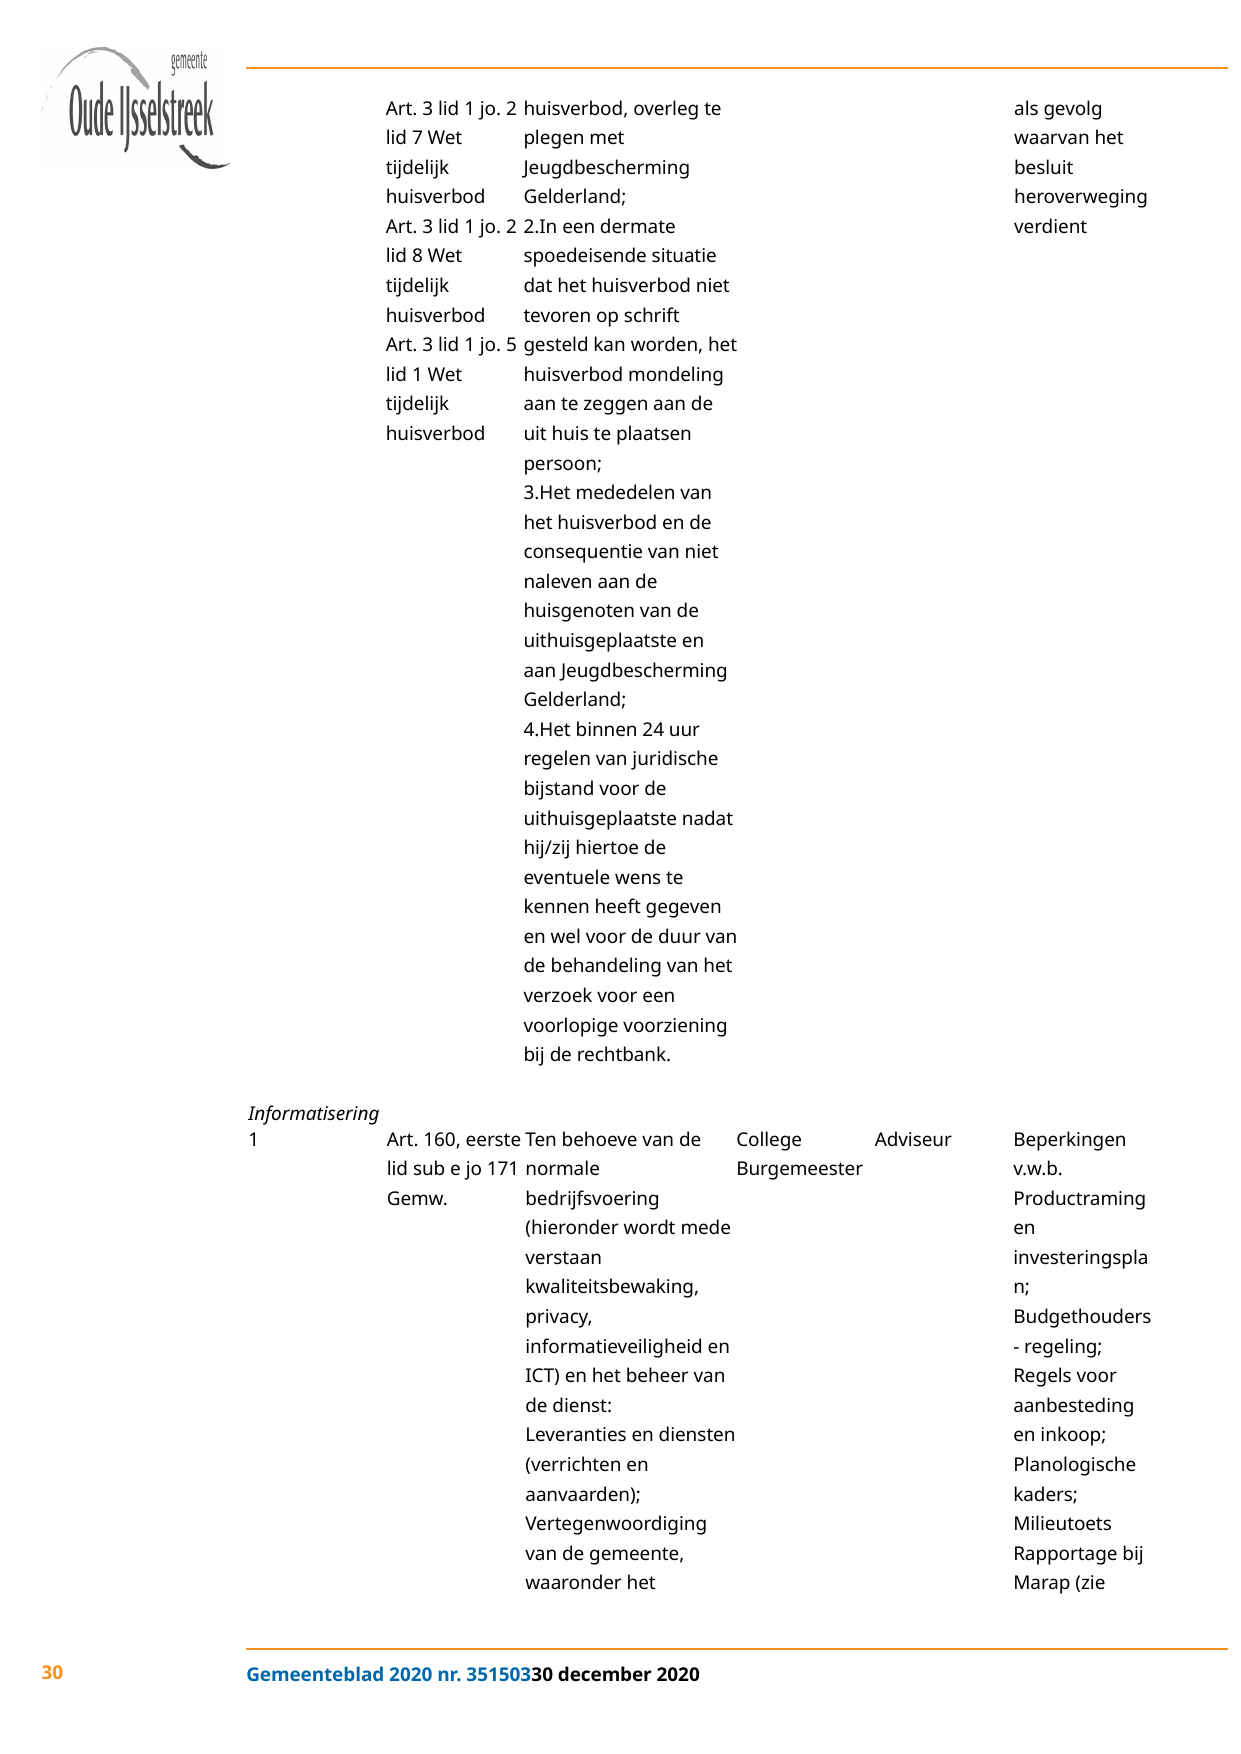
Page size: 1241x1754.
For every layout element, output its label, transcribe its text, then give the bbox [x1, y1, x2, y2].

table_cell als gevolg waarvan het besluit heroverweging verdient [1014, 95, 1152, 1067]
table_cell Beperkingen v.w.b. Productraming en investeringsplan; Budgethouders- regeling; Regels voor aanbesteding en inkoop; Planologische kaders; Milieutoets Rapportage bij Marap (zie [1013, 1126, 1152, 1595]
table_cell Ten behoeve van de normale bedrijfsvoering (hieronder wordt mede verstaan kwaliteitsbewaking, privacy, informatieveiligheid en ICT) en het beheer van de dienst: Leveranties en diensten (verrichten en aanvaarden); Vertegenwoordiging van de gemeente, waaronder het [525, 1126, 736, 1595]
table_cell [876, 95, 1014, 1067]
table_cell [248, 95, 386, 1067]
table_cell College Burgemeester [736, 1126, 874, 1595]
table_cell huisverbod, overleg te plegen met Jeugdbescherming Gelderland; 2.In een dermate spoedeisende situatie dat het huisverbod niet tevoren op schrift gesteld kan worden, het huisverbod mondeling aan te zeggen aan de uit huis te plaatsen persoon; 3.Het mededelen van het huisverbod en de consequentie van niet naleven aan de huisgenoten van de uithuisgeplaatste en aan Jeugdbescherming Gelderland; 4.Het binnen 24 uur regelen van juridische bijstand voor de uithuisgeplaatste nadat hij/zij hiertoe de eventuele wens te kennen heeft gegeven en wel voor de duur van de behandeling van het verzoek voor een voorlopige voorziening bij de rechtbank. [523, 95, 739, 1067]
table_header Informatisering [248, 1100, 1152, 1126]
picture [41, 47, 231, 172]
table_cell Adviseur [875, 1126, 1013, 1595]
table_cell 1 [248, 1126, 387, 1595]
table_cell Art. 160, eerste lid sub e jo 171 Gemw. [387, 1126, 525, 1595]
table_cell Art. 3 lid 1 jo. 2 lid 7 Wet tijdelijk huisverbod Art. 3 lid 1 jo. 2 lid 8 Wet tijdelijk huisverbod Art. 3 lid 1 jo. 5 lid 1 Wet tijdelijk huisverbod [386, 95, 523, 1067]
table_cell [739, 95, 876, 1067]
